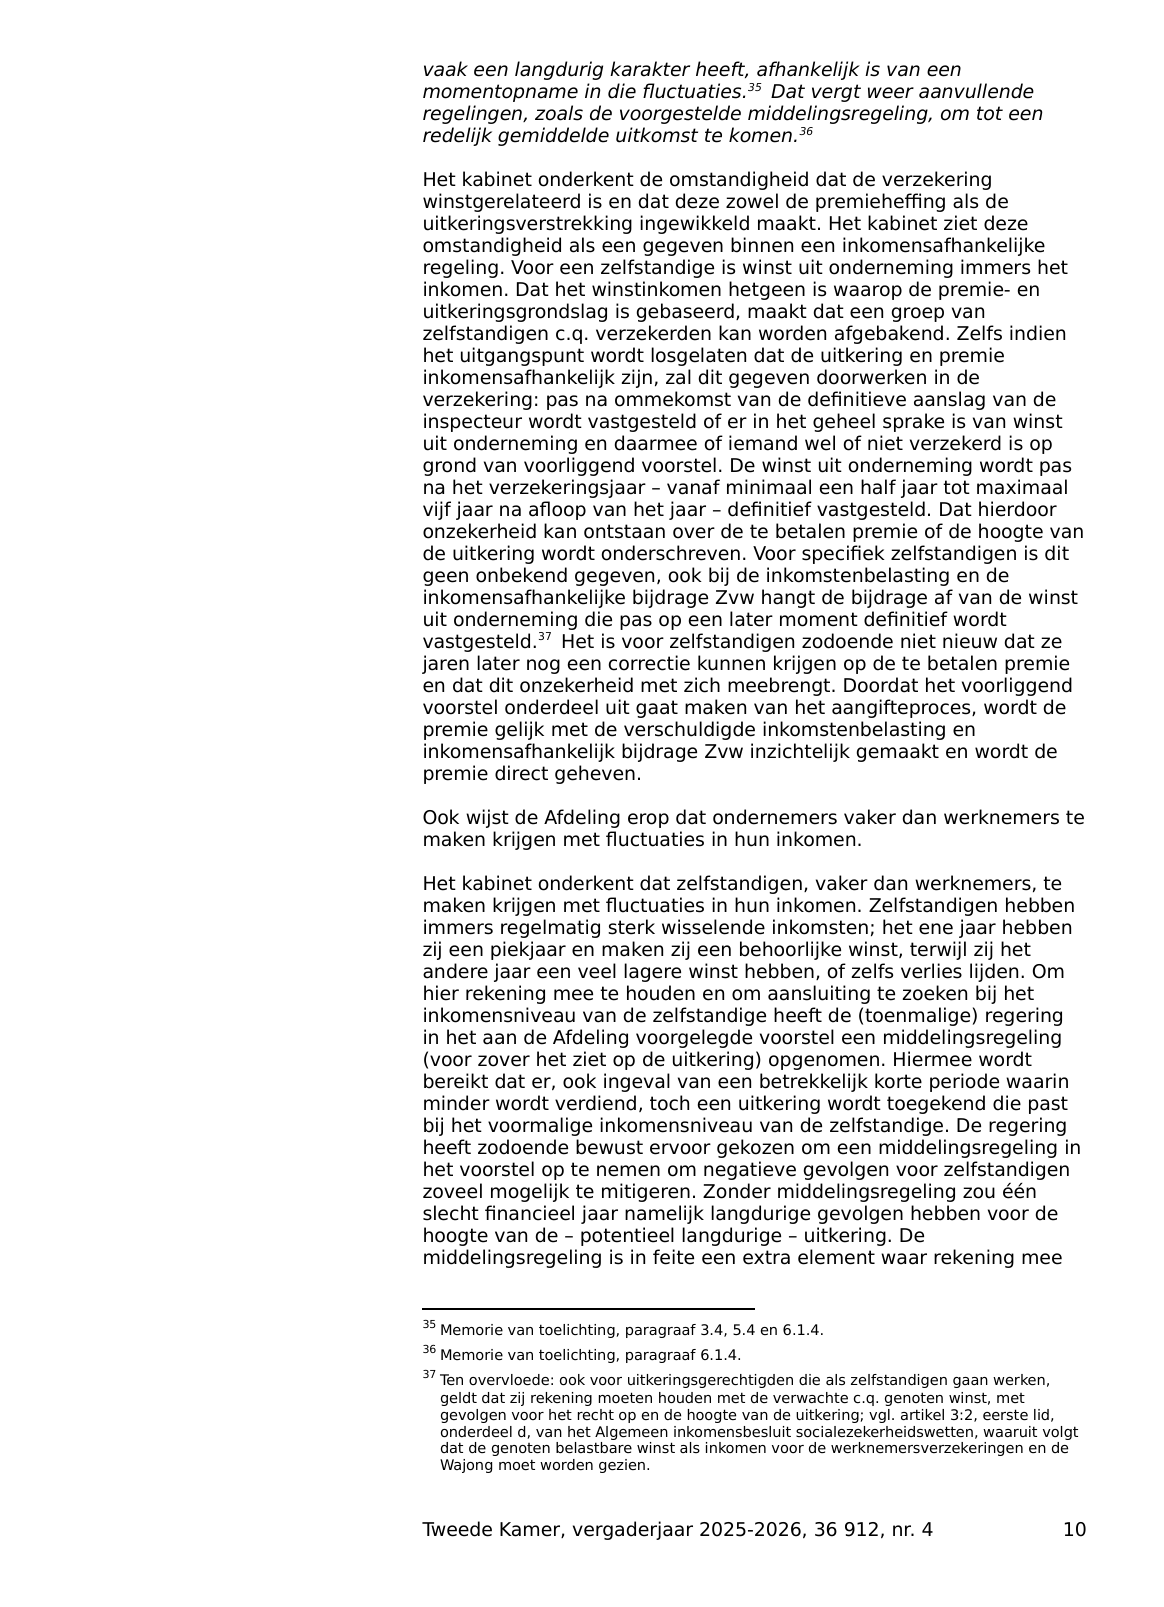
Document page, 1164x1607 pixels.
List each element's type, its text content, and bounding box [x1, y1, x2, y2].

text Memorie van toelichting, paragraaf 6.1.4. [422, 1343, 1087, 1365]
text Het kabinet onderkent de omstandigheid dat de verzekering winstgerelateerd is en dat deze zowel de premieheffing als de uitkeringsverstrekking ingewikkeld maakt. Het kabinet ziet deze omstandigheid als een gegeven binnen een inkomensafhankelijke regeling. Voor een zelfstandige is winst uit onderneming immers het inkomen. Dat het winstinkomen hetgeen is waarop de premie- en uitkeringsgrondslag is gebaseerd, maakt dat een groep van zelfstandigen c.q. verzekerden kan worden afgebakend. Zelfs indien het uitgangspunt wordt losgelaten dat de uitkering en premie inkomensafhankelijk zijn, zal dit gegeven doorwerken in de verzekering: pas na ommekomst van de definitieve aanslag van de inspecteur wordt vastgesteld of er in het geheel sprake is van winst uit onderneming en daarmee of iemand wel of niet verzekerd is op grond van voorliggend voorstel. De winst uit onderneming wordt pas na het verzekeringsjaar – vanaf minimaal een half jaar tot maximaal vijf jaar na afloop van het jaar – definitief vastgesteld. Dat hierdoor onzekerheid kan ontstaan over de te betalen premie of de hoogte van de uitkering wordt onderschreven. Voor specifiek zelfstandigen is dit geen onbekend gegeven, ook bij de inkomstenbelasting en de inkomensafhankelijke bijdrage Zvw hangt de bijdrage af van de winst uit onderneming die pas op een later moment definitief wordt vastgesteld. Het is voor zelfstandigen zodoende niet nieuw dat ze jaren later nog een correctie kunnen krijgen op de te betalen premie en dat dit onzekerheid met zich meebrengt. Doordat het voorliggend voorstel onderdeel uit gaat maken van het aangifteproces, wordt de premie gelijk met de verschuldigde inkomstenbelasting en inkomensafhankelijk bijdrage Zvw inzichtelijk gemaakt en wordt de premie direct geheven. [422, 169, 1087, 784]
text Ten overvloede: ook voor uitkeringsgerechtigden die als zelfstandigen gaan werken, geldt dat zij rekening moeten houden met de verwachte c.q. genoten winst, met gevolgen voor het recht op en de hoogte van de uitkering; vgl. artikel 3:2, eerste lid, onderdeel d, van het Algemeen inkomensbesluit socialezekerheidswetten, waaruit volgt dat de genoten belastbare winst als inkomen voor de werknemersverzekeringen en de Wajong moet worden gezien. [422, 1368, 1087, 1474]
text Ook wijst de Afdeling erop dat ondernemers vaker dan werknemers te maken krijgen met fluctuaties in hun inkomen. [422, 807, 1087, 851]
text Het kabinet onderkent dat zelfstandigen, vaker dan werknemers, te maken krijgen met fluctuaties in hun inkomen. Zelfstandigen hebben immers regelmatig sterk wisselende inkomsten; het ene jaar hebben zij een piekjaar en maken zij een behoorlijke winst, terwijl zij het andere jaar een veel lagere winst hebben, of zelfs verlies lijden. Om hier rekening mee te houden en om aansluiting te zoeken bij het inkomensniveau van de zelfstandige heeft de (toenmalige) regering in het aan de Afdeling voorgelegde voorstel een middelingsregeling (voor zover het ziet op de uitkering) opgenomen. Hiermee wordt bereikt dat er, ook ingeval van een betrekkelijk korte periode waarin minder wordt verdiend, toch een uitkering wordt toegekend die past bij het voormalige inkomensniveau van de zelfstandige. De regering heeft zodoende bewust ervoor gekozen om een middelingsregeling in het voorstel op te nemen om negatieve gevolgen voor zelfstandigen zoveel mogelijk te mitigeren. Zonder middelingsregeling zou één slecht financieel jaar namelijk langdurige gevolgen hebben voor de hoogte van de – potentieel langdurige – uitkering. De middelingsregeling is in feite een extra element waar rekening mee [422, 873, 1087, 1268]
text vaak een langdurig karakter heeft, afhankelijk is van een momentopname in die fluctuaties. Dat vergt weer aanvullende regelingen, zoals de voorgestelde middelingsregeling, om tot een redelijk gemiddelde uitkomst te komen. [422, 59, 1087, 147]
text Memorie van toelichting, paragraaf 3.4, 5.4 en 6.1.4. [422, 1318, 1087, 1340]
